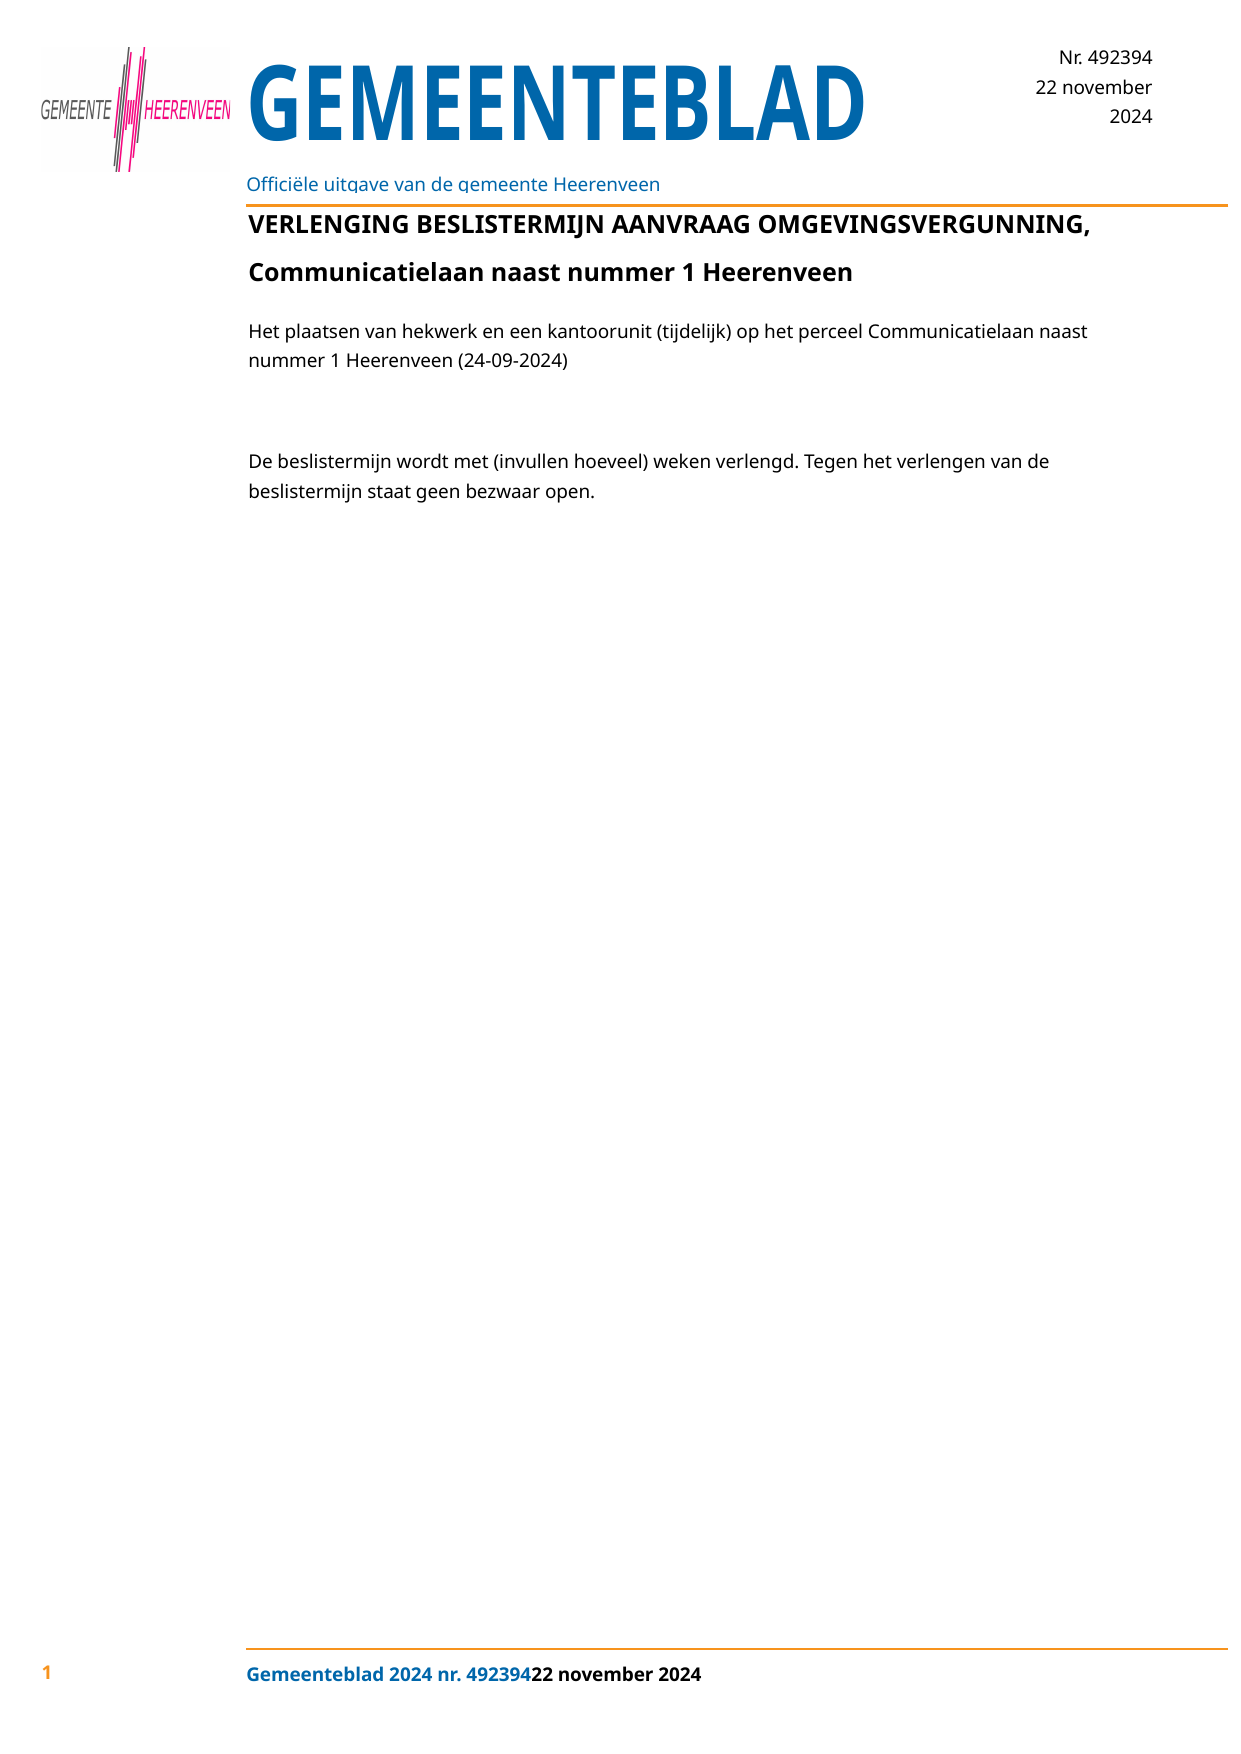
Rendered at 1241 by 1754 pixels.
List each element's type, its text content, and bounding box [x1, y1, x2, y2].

text Het plaatsen van hekwerk en een kantoorunit (tijdelijk) op het perceel Communicatielaan naast nummer 1 Heerenveen (24-09-2024) [248, 318, 1152, 373]
picture [41, 47, 231, 172]
text VERLENGING BESLISTERMIJN AANVRAAG OMGEVINGSVERGUNNING, Communicatielaan naast nummer 1 Heerenveen [248, 207, 1152, 288]
text De beslistermijn wordt met (invullen hoeveel) weken verlengd. Tegen het verlengen van de beslistermijn staat geen bezwaar open. [248, 448, 1152, 504]
